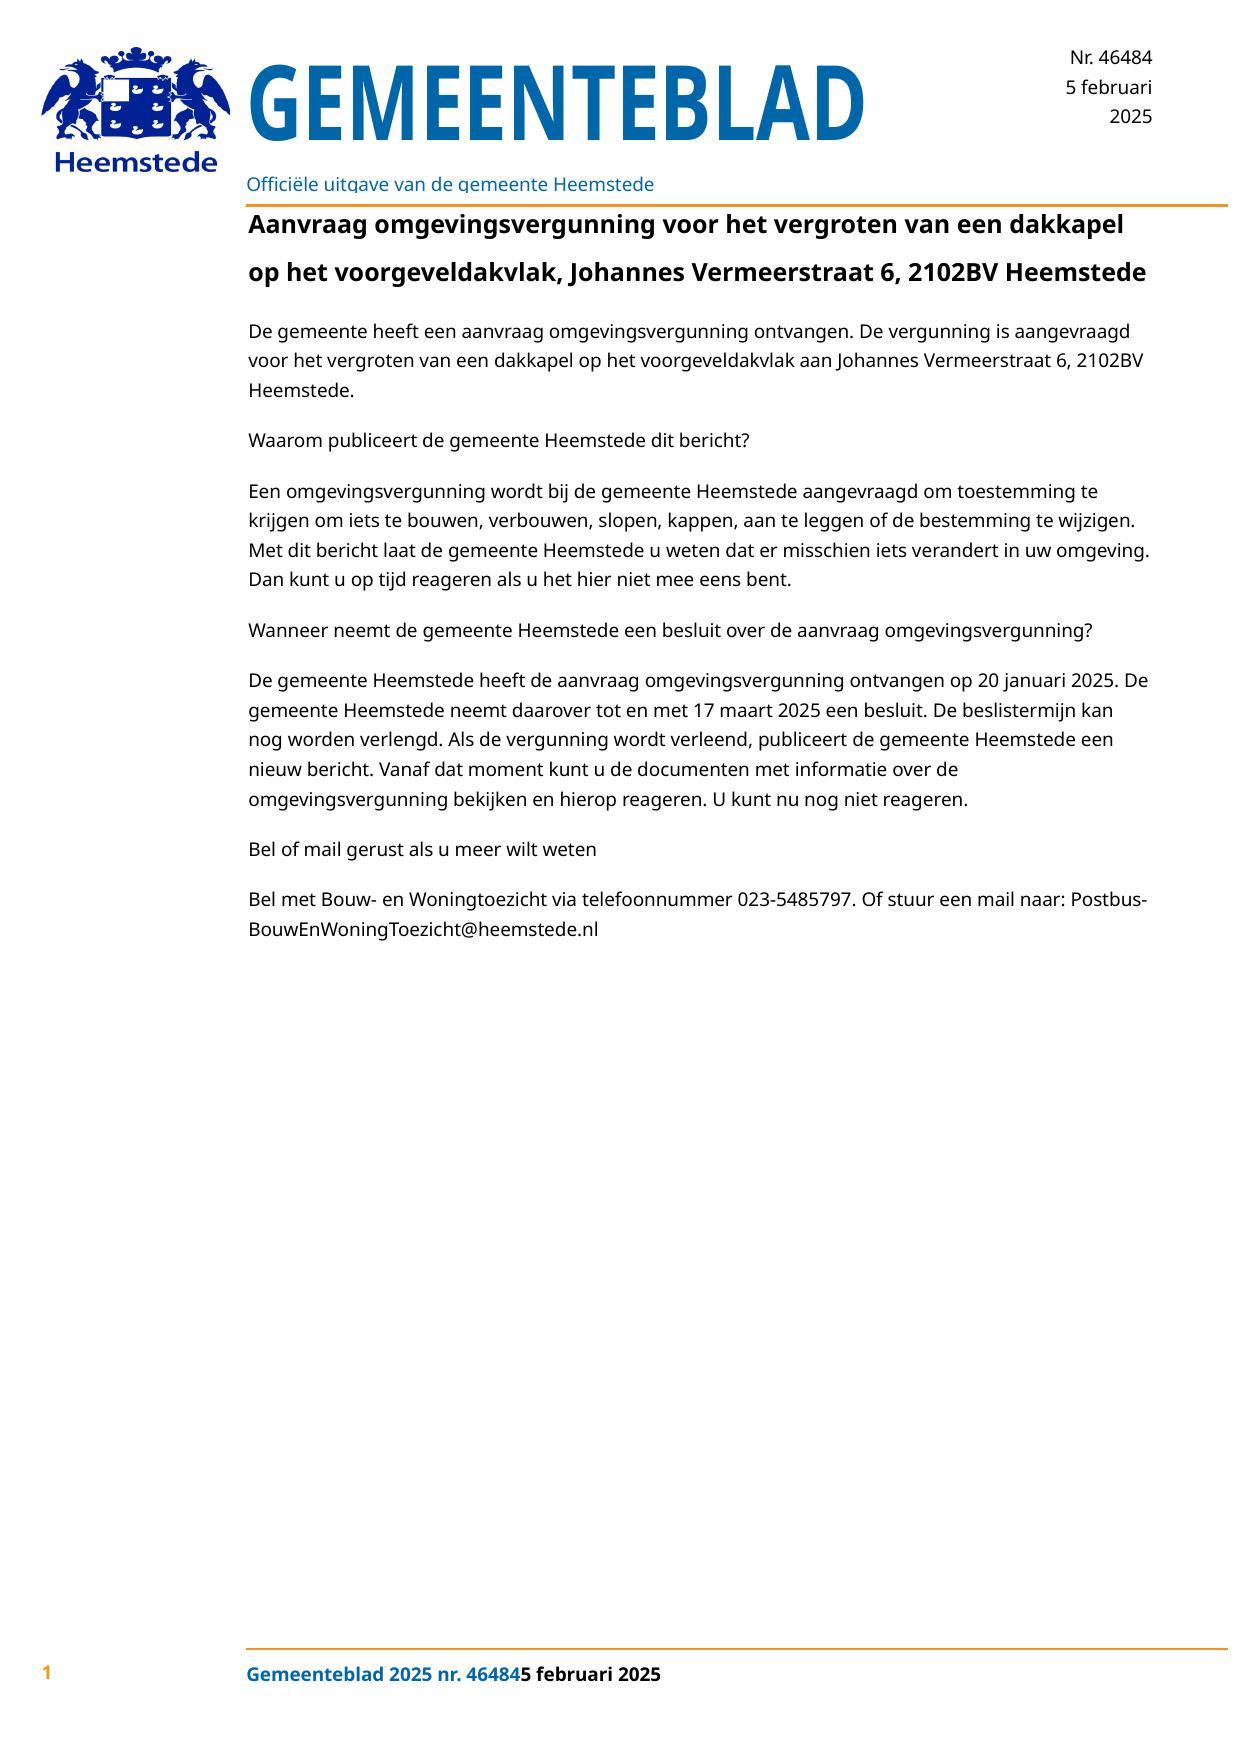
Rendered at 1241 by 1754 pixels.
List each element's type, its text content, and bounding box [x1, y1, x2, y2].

text Waarom publiceert de gemeente Heemstede dit bericht? [248, 427, 1152, 453]
text Bel of mail gerust als u meer wilt weten [248, 836, 1152, 862]
text Een omgevingsvergunning wordt bij de gemeente Heemstede aangevraagd om toestemming te krijgen om iets te bouwen, verbouwen, slopen, kappen, aan te leggen of de bestemming te wijzigen. Met dit bericht laat de gemeente Heemstede u weten dat er misschien iets verandert in uw omgeving. Dan kunt u op tijd reageren als u het hier niet mee eens bent. [248, 478, 1152, 592]
text De gemeente heeft een aanvraag omgevingsvergunning ontvangen. De vergunning is aangevraagd voor het vergroten van een dakkapel op het voorgeveldakvlak aan Johannes Vermeerstraat 6, 2102BV Heemstede. [248, 318, 1152, 403]
text De gemeente Heemstede heeft de aanvraag omgevingsvergunning ontvangen op 20 januari 2025. De gemeente Heemstede neemt daarover tot en met 17 maart 2025 een besluit. De beslistermijn kan nog worden verlengd. Als de vergunning wordt verleend, publiceert de gemeente Heemstede een nieuw bericht. Vanaf dat moment kunt u de documenten met informatie over de omgevingsvergunning bekijken en hierop reageren. U kunt nu nog niet reageren. [248, 667, 1152, 812]
picture [41, 47, 231, 172]
text Bel met Bouw- en Woningtoezicht via telefoonnummer 023-5485797. Of stuur een mail naar: Postbus-BouwEnWoningToezicht@heemstede.nl [248, 887, 1152, 942]
text Aanvraag omgevingsvergunning voor het vergroten van een dakkapel op het voorgeveldakvlak, Johannes Vermeerstraat 6, 2102BV Heemstede [248, 207, 1152, 288]
text Wanneer neemt de gemeente Heemstede een besluit over de aanvraag omgevingsvergunning? [248, 617, 1152, 643]
